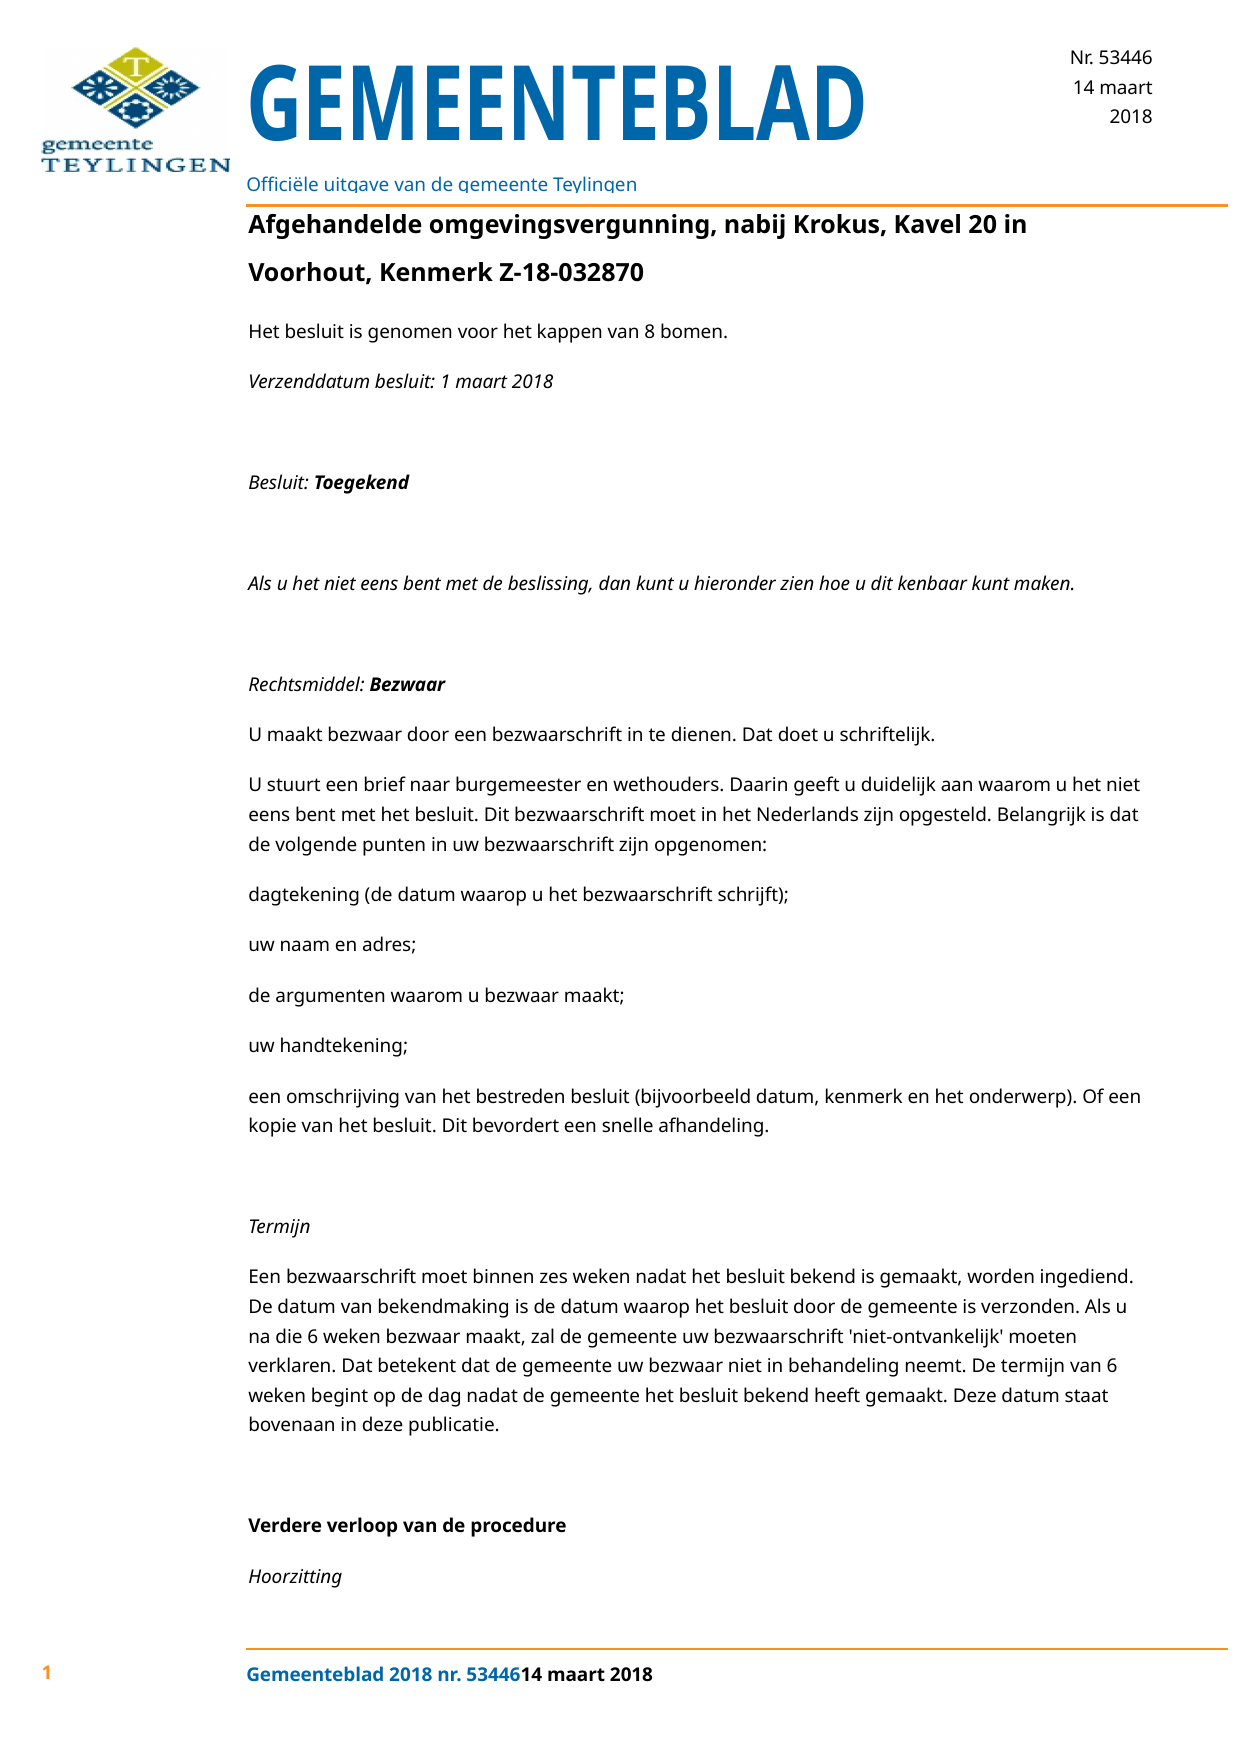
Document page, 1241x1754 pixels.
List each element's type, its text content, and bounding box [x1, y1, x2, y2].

text Het besluit is genomen voor het kappen van 8 bomen. [248, 318, 1152, 344]
text uw naam en adres; [248, 932, 1152, 957]
text Termijn [248, 1213, 1152, 1239]
text uw handtekening; [248, 1032, 1152, 1058]
text de argumenten waarom u bezwaar maakt; [248, 982, 1152, 1008]
text U stuurt een brief naar burgemeester en wethouders. Daarin geeft u duidelijk aan waarom u het niet eens bent met het besluit. Dit bezwaarschrift moet in het Nederlands zijn opgesteld. Belangrijk is dat de volgende punten in uw bezwaarschrift zijn opgenomen: [248, 772, 1152, 857]
text Afgehandelde omgevingsvergunning, nabij Krokus, Kavel 20 in Voorhout, Kenmerk Z-18-032870 [248, 207, 1152, 288]
text Besluit: Toegekend [248, 469, 1152, 495]
text Verzenddatum besluit: 1 maart 2018 [248, 368, 1152, 394]
text Rechtsmiddel: Bezwaar [248, 671, 1152, 697]
text Als u het niet eens bent met de beslissing, dan kunt u hieronder zien hoe u dit kenbaar kunt maken. [248, 570, 1152, 596]
text een omschrijving van het bestreden besluit (bijvoorbeeld datum, kenmerk en het onderwerp). Of een kopie van het besluit. Dit bevordert een snelle afhandeling. [248, 1083, 1152, 1138]
text dagtekening (de datum waarop u het bezwaarschrift schrijft); [248, 881, 1152, 907]
text Hoorzitting [248, 1563, 1152, 1589]
text Verdere verloop van de procedure [248, 1512, 1152, 1538]
text U maakt bezwaar door een bezwaarschrift in te dienen. Dat doet u schriftelijk. [248, 721, 1152, 747]
picture [41, 47, 231, 172]
text Een bezwaarschrift moet binnen zes weken nadat het besluit bekend is gemaakt, worden ingediend. De datum van bekendmaking is de datum waarop het besluit door de gemeente is verzonden. Als u na die 6 weken bezwaar maakt, zal de gemeente uw bezwaarschrift 'niet-ontvankelijk' moeten verklaren. Dat betekent dat de gemeente uw bezwaar niet in behandeling neemt. De termijn van 6 weken begint op de dag nadat de gemeente het besluit bekend heeft gemaakt. Deze datum staat bovenaan in deze publicatie. [248, 1264, 1152, 1437]
